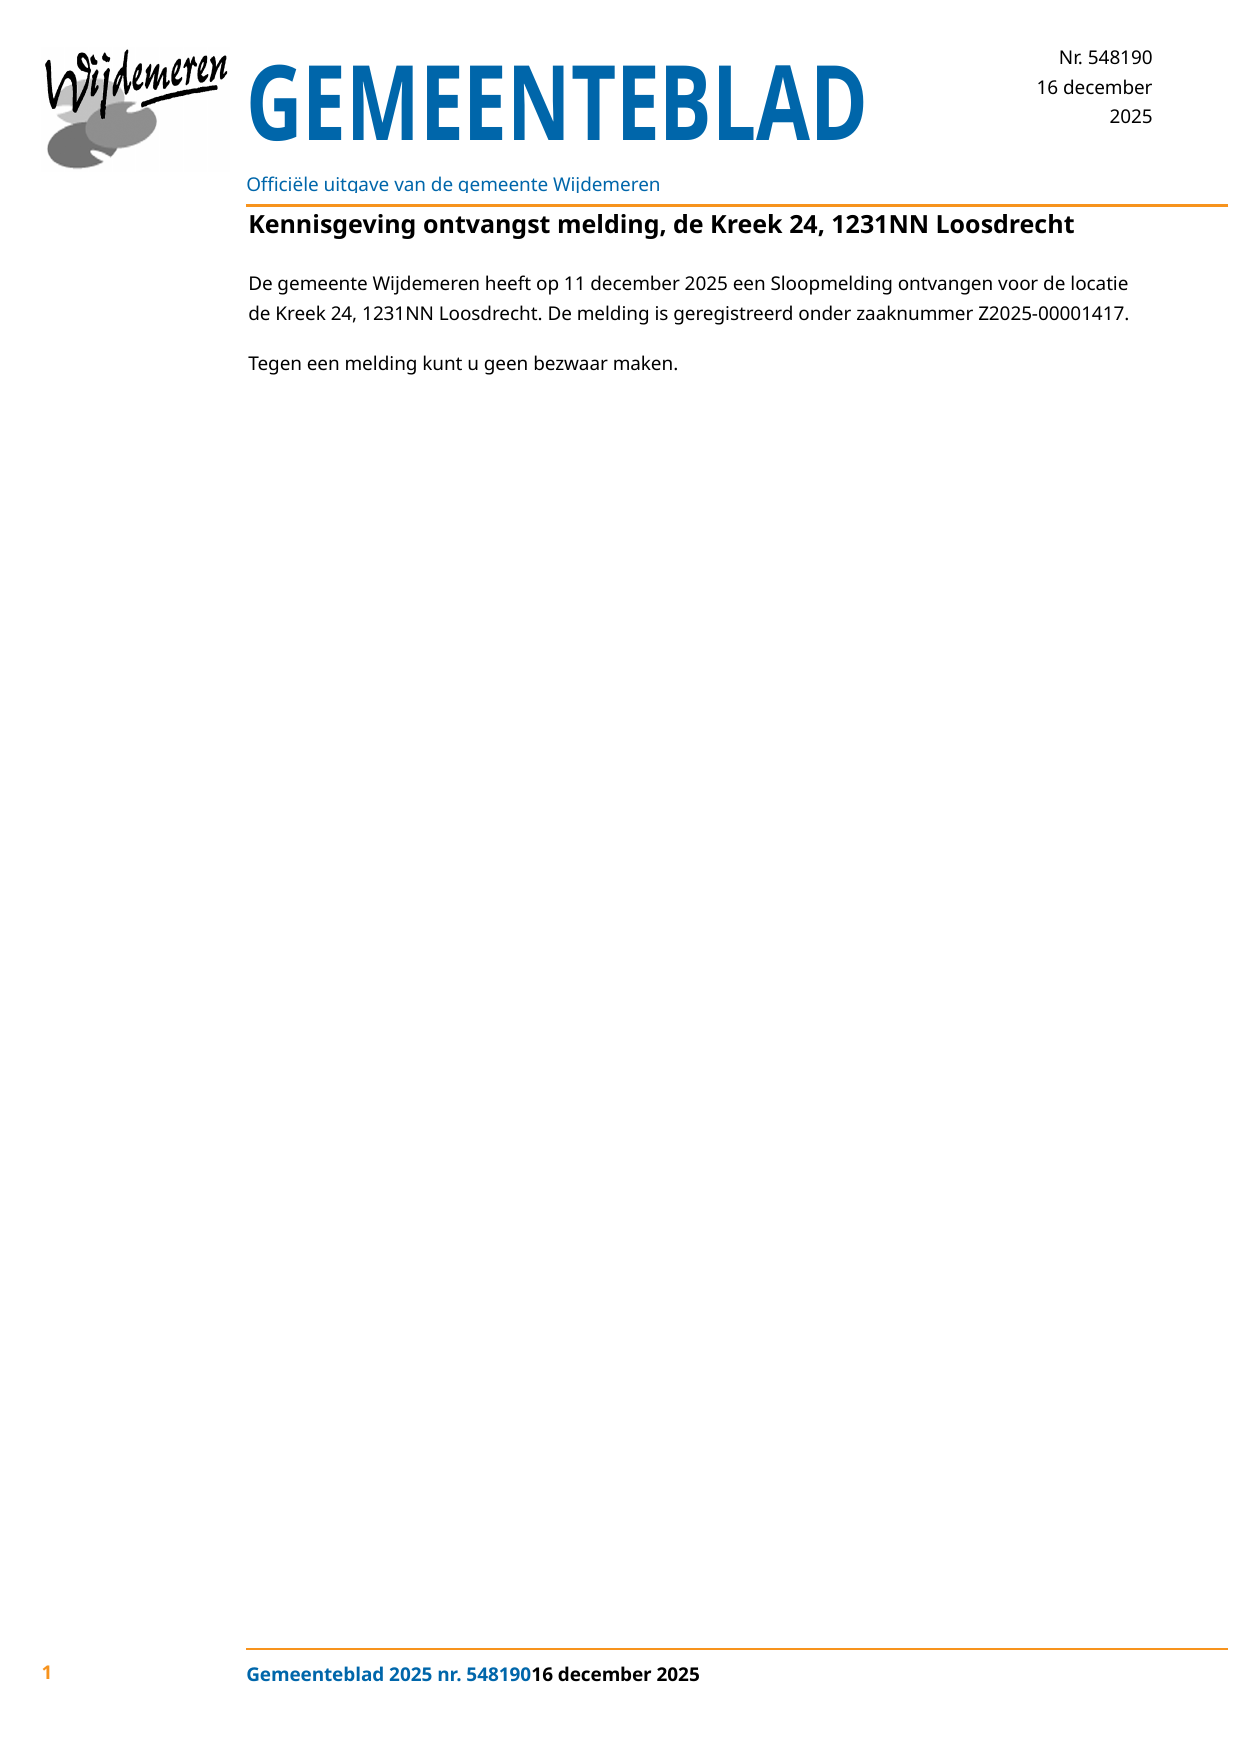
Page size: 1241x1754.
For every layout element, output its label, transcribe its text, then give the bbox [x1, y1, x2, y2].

picture [41, 47, 231, 172]
text De gemeente Wijdemeren heeft op 11 december 2025 een Sloopmelding ontvangen voor de locatie de Kreek 24, 1231NN Loosdrecht. De melding is geregistreerd onder zaaknummer Z2025-00001417. [248, 270, 1152, 326]
text Tegen een melding kunt u geen bezwaar maken. [248, 350, 1152, 376]
text Kennisgeving ontvangst melding, de Kreek 24, 1231NN Loosdrecht [248, 207, 1152, 241]
